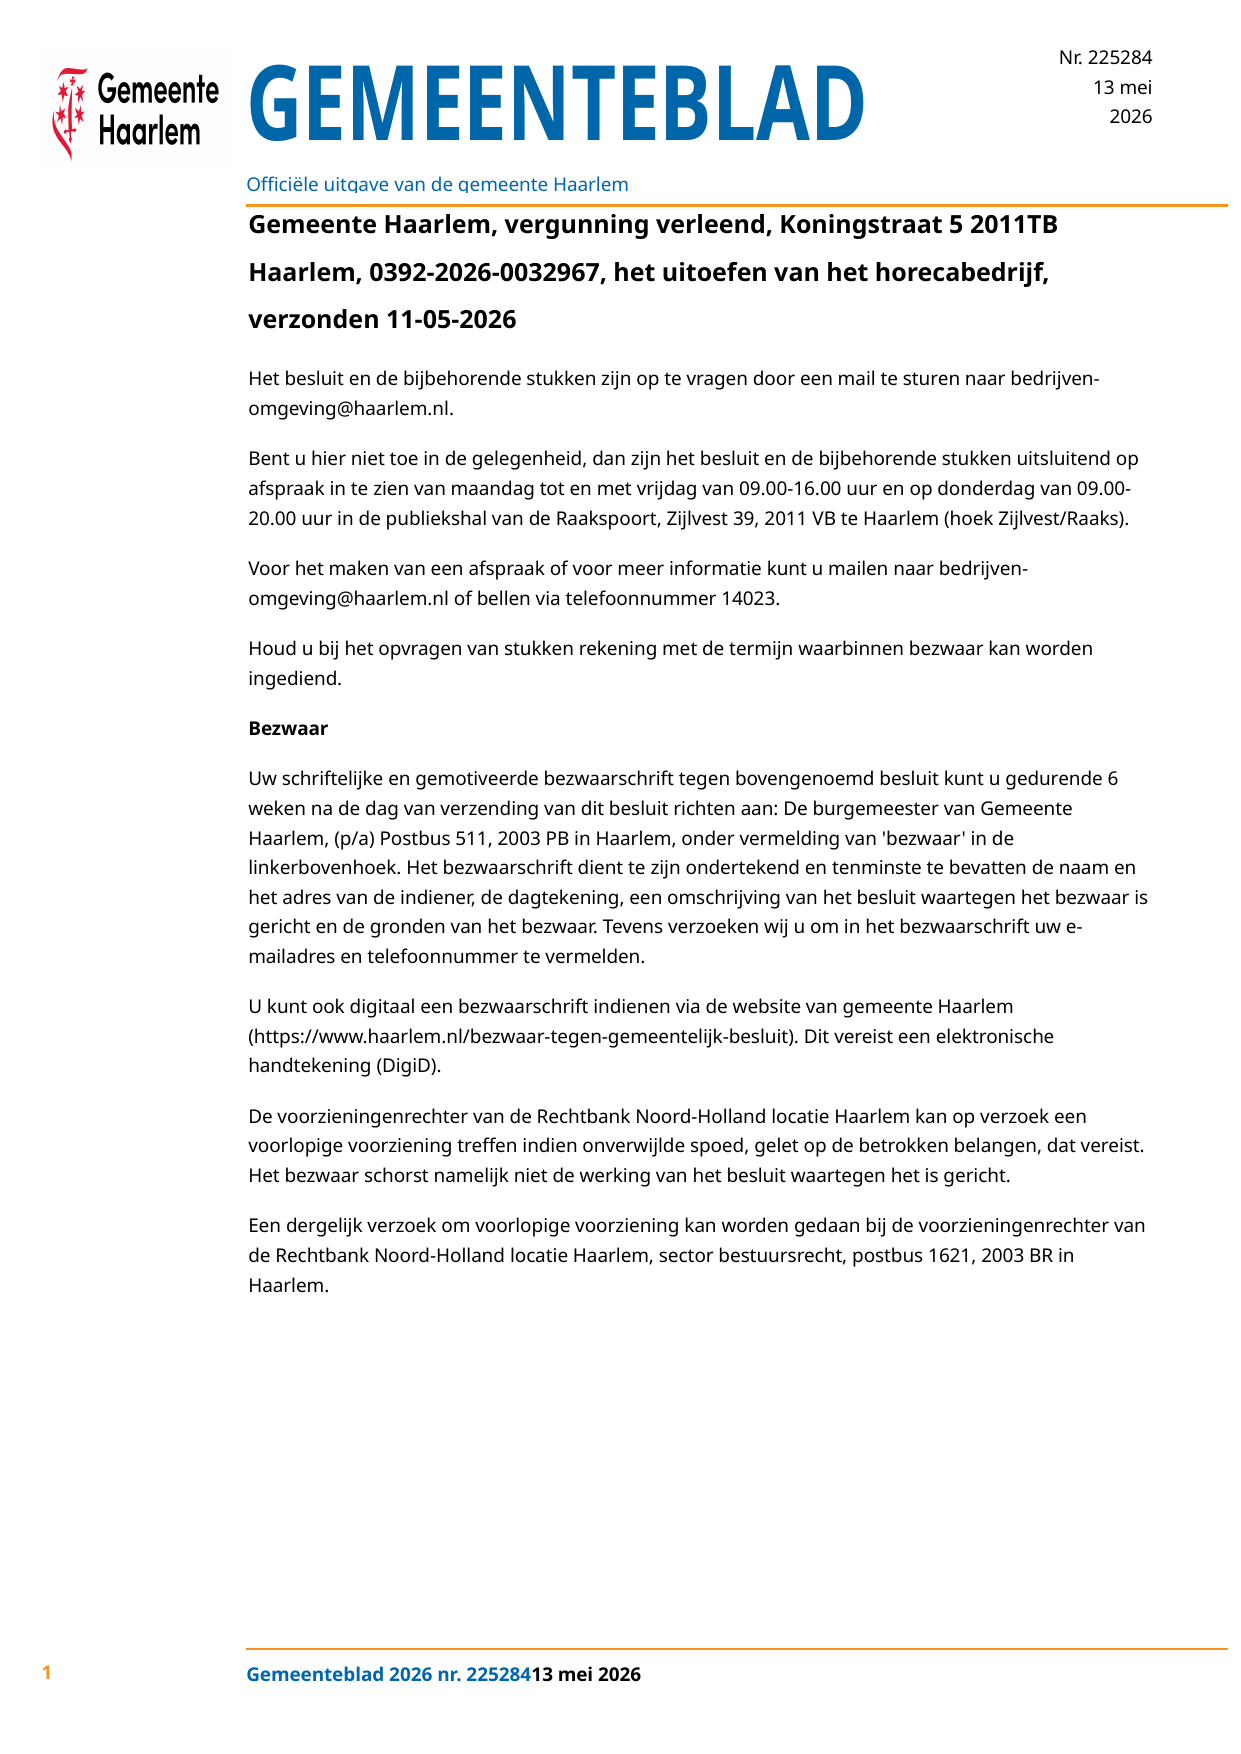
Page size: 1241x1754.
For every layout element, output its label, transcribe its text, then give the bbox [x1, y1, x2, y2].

text Gemeente Haarlem, vergunning verleend, Koningstraat 5 2011TB Haarlem, 0392-2026-0032967, het uitoefen van het horecabedrijf, verzonden 11-05-2026 [248, 207, 1152, 336]
text U kunt ook digitaal een bezwaarschrift indienen via de website van gemeente Haarlem (https://www.haarlem.nl/bezwaar-tegen-gemeentelijk-besluit). Dit vereist een elektronische handtekening (DigiD). [248, 993, 1152, 1078]
text Uw schriftelijke en gemotiveerde bezwaarschrift tegen bovengenoemd besluit kunt u gedurende 6 weken na de dag van verzending van dit besluit richten aan: De burgemeester van Gemeente Haarlem, (p/a) Postbus 511, 2003 PB in Haarlem, onder vermelding van 'bezwaar' in de linkerbovenhoek. Het bezwaarschrift dient te zijn ondertekend en tenminste te bevatten de naam en het adres van de indiener, de dagtekening, een omschrijving van het besluit waartegen het bezwaar is gericht en de gronden van het bezwaar. Tevens verzoeken wij u om in het bezwaarschrift uw e-mailadres en telefoonnummer te vermelden. [248, 766, 1152, 969]
text Een dergelijk verzoek om voorlopige voorziening kan worden gedaan bij de voorzieningenrechter van de Rechtbank Noord-Holland locatie Haarlem, sector bestuursrecht, postbus 1621, 2003 BR in Haarlem. [248, 1213, 1152, 1297]
text Voor het maken van een afspraak of voor meer informatie kunt u mailen naar bedrijven-omgeving@haarlem.nl of bellen via telefoonnummer 14023. [248, 555, 1152, 610]
text Bezwaar [248, 715, 1152, 741]
picture [41, 47, 231, 172]
text Bent u hier niet toe in de gelegenheid, dan zijn het besluit en de bijbehorende stukken uitsluitend op afspraak in te zien van maandag tot en met vrijdag van 09.00-16.00 uur en op donderdag van 09.00-20.00 uur in de publiekshal van de Raakspoort, Zijlvest 39, 2011 VB te Haarlem (hoek Zijlvest/Raaks). [248, 446, 1152, 530]
text Houd u bij het opvragen van stukken rekening met de termijn waarbinnen bezwaar kan worden ingediend. [248, 635, 1152, 690]
text Het besluit en de bijbehorende stukken zijn op te vragen door een mail te sturen naar bedrijven-omgeving@haarlem.nl. [248, 366, 1152, 421]
text De voorzieningenrechter van de Rechtbank Noord-Holland locatie Haarlem kan op verzoek een voorlopige voorziening treffen indien onverwijlde spoed, gelet op de betrokken belangen, dat vereist. Het bezwaar schorst namelijk niet de werking van het besluit waartegen het is gericht. [248, 1103, 1152, 1188]
